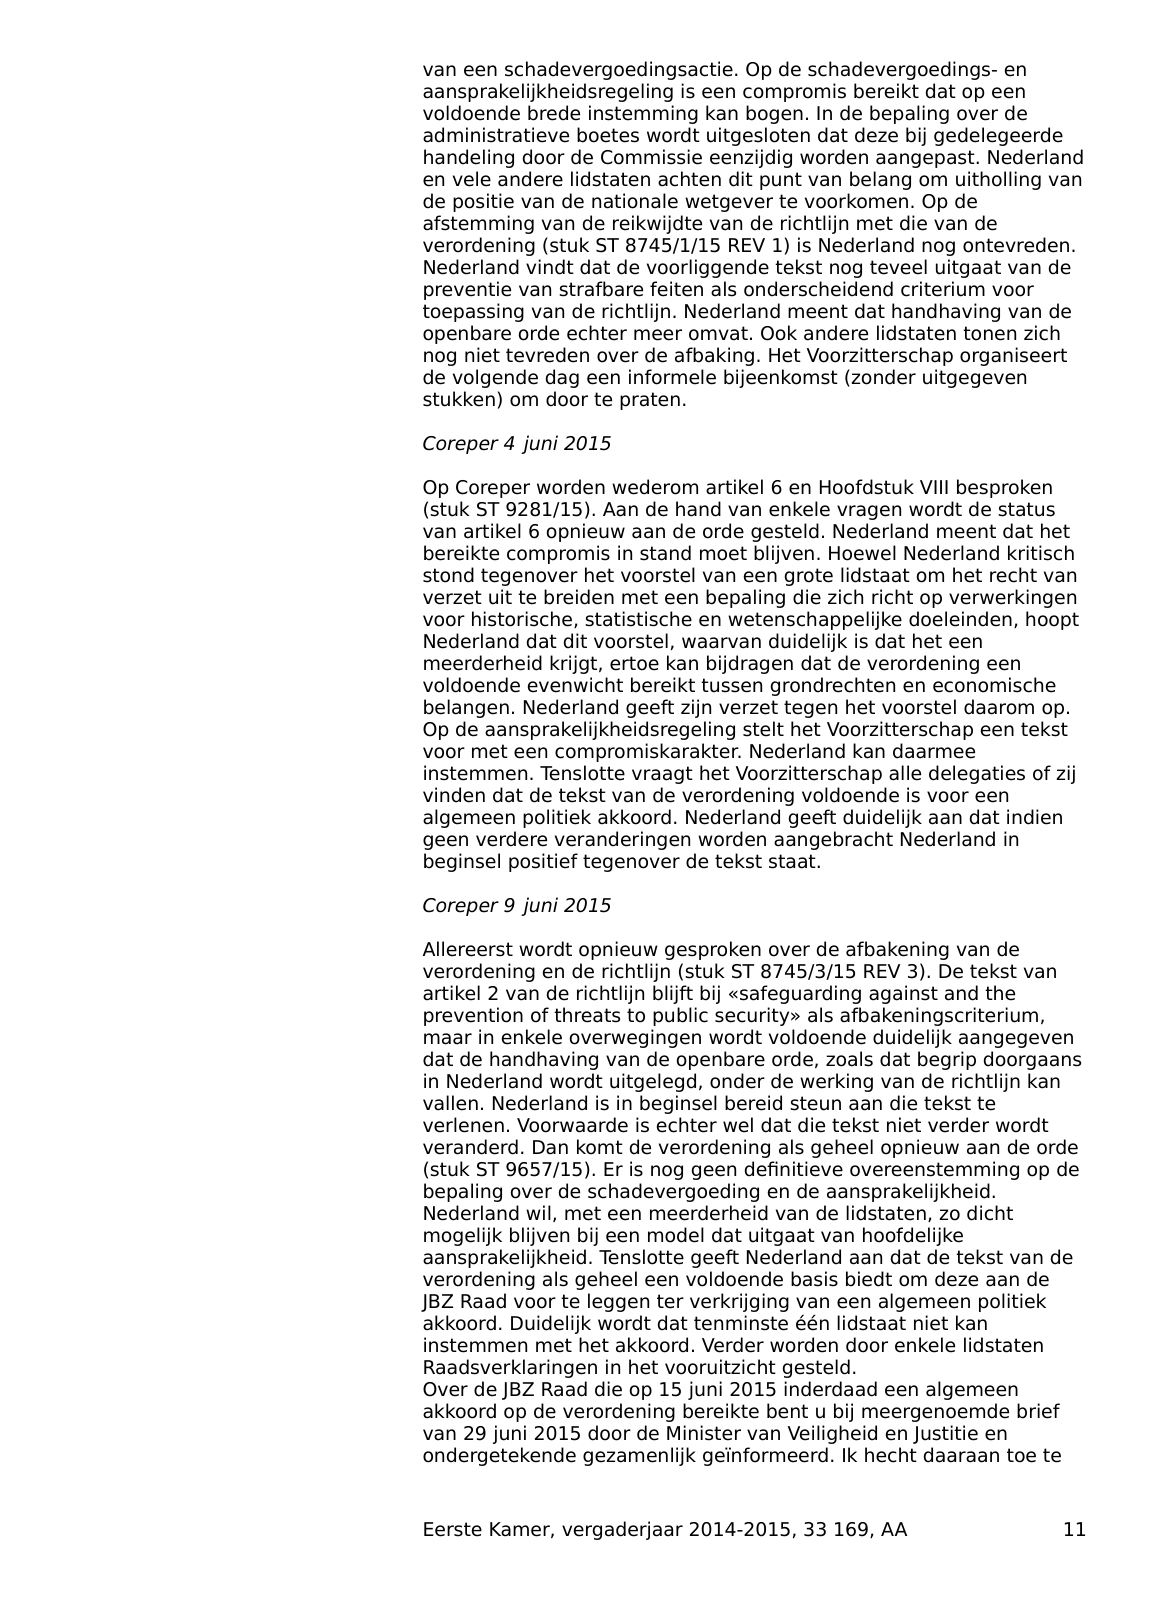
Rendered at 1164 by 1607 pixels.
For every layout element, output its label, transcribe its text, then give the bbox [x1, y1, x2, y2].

text Allereerst wordt opnieuw gesproken over de afbakening van de verordening en de richtlijn (stuk ST 8745/3/15 REV 3). De tekst van artikel 2 van de richtlijn blijft bij «safeguarding against and the prevention of threats to public security» als afbakeningscriterium, maar in enkele overwegingen wordt voldoende duidelijk aangegeven dat de handhaving van de openbare orde, zoals dat begrip doorgaans in Nederland wordt uitgelegd, onder de werking van de richtlijn kan vallen. Nederland is in beginsel bereid steun aan die tekst te verlenen. Voorwaarde is echter wel dat die tekst niet verder wordt veranderd. Dan komt de verordening als geheel opnieuw aan de orde (stuk ST 9657/15). Er is nog geen definitieve overeenstemming op de bepaling over de schadevergoeding en de aansprakelijkheid. Nederland wil, met een meerderheid van de lidstaten, zo dicht mogelijk blijven bij een model dat uitgaat van hoofdelijke aansprakelijkheid. Tenslotte geeft Nederland aan dat de tekst van de verordening als geheel een voldoende basis biedt om deze aan de JBZ Raad voor te leggen ter verkrijging van een algemeen politiek akkoord. Duidelijk wordt dat tenminste één lidstaat niet kan instemmen met het akkoord. Verder worden door enkele lidstaten Raadsverklaringen in het vooruitzicht gesteld. [422, 939, 1087, 1379]
text Op Coreper worden wederom artikel 6 en Hoofdstuk VIII besproken (stuk ST 9281/15). Aan de hand van enkele vragen wordt de status van artikel 6 opnieuw aan de orde gesteld. Nederland meent dat het bereikte compromis in stand moet blijven. Hoewel Nederland kritisch stond tegenover het voorstel van een grote lidstaat om het recht van verzet uit te breiden met een bepaling die zich richt op verwerkingen voor historische, statistische en wetenschappelijke doeleinden, hoopt Nederland dat dit voorstel, waarvan duidelijk is dat het een meerderheid krijgt, ertoe kan bijdragen dat de verordening een voldoende evenwicht bereikt tussen grondrechten en economische belangen. Nederland geeft zijn verzet tegen het voorstel daarom op. Op de aansprakelijkheidsregeling stelt het Voorzitterschap een tekst voor met een compromiskarakter. Nederland kan daarmee instemmen. Tenslotte vraagt het Voorzitterschap alle delegaties of zij vinden dat de tekst van de verordening voldoende is voor een algemeen politiek akkoord. Nederland geeft duidelijk aan dat indien geen verdere veranderingen worden aangebracht Nederland in beginsel positief tegenover de tekst staat. [422, 477, 1087, 873]
text Over de JBZ Raad die op 15 juni 2015 inderdaad een algemeen akkoord op de verordening bereikte bent u bij meergenoemde brief van 29 juni 2015 door de Minister van Veiligheid en Justitie en ondergetekende gezamenlijk geïnformeerd. Ik hecht daaraan toe te [422, 1379, 1087, 1467]
subtitle Coreper 9 juni 2015 [422, 895, 1087, 917]
text van een schadevergoedingsactie. Op de schadevergoedings- en aansprakelijkheidsregeling is een compromis bereikt dat op een voldoende brede instemming kan bogen. In de bepaling over de administratieve boetes wordt uitgesloten dat deze bij gedelegeerde handeling door de Commissie eenzijdig worden aangepast. Nederland en vele andere lidstaten achten dit punt van belang om uitholling van de positie van de nationale wetgever te voorkomen. Op de afstemming van de reikwijdte van de richtlijn met die van de verordening (stuk ST 8745/1/15 REV 1) is Nederland nog ontevreden. Nederland vindt dat de voorliggende tekst nog teveel uitgaat van de preventie van strafbare feiten als onderscheidend criterium voor toepassing van de richtlijn. Nederland meent dat handhaving van de openbare orde echter meer omvat. Ook andere lidstaten tonen zich nog niet tevreden over de afbaking. Het Voorzitterschap organiseert de volgende dag een informele bijeenkomst (zonder uitgegeven stukken) om door te praten. [422, 59, 1087, 411]
subtitle Coreper 4 juni 2015 [422, 433, 1087, 455]
